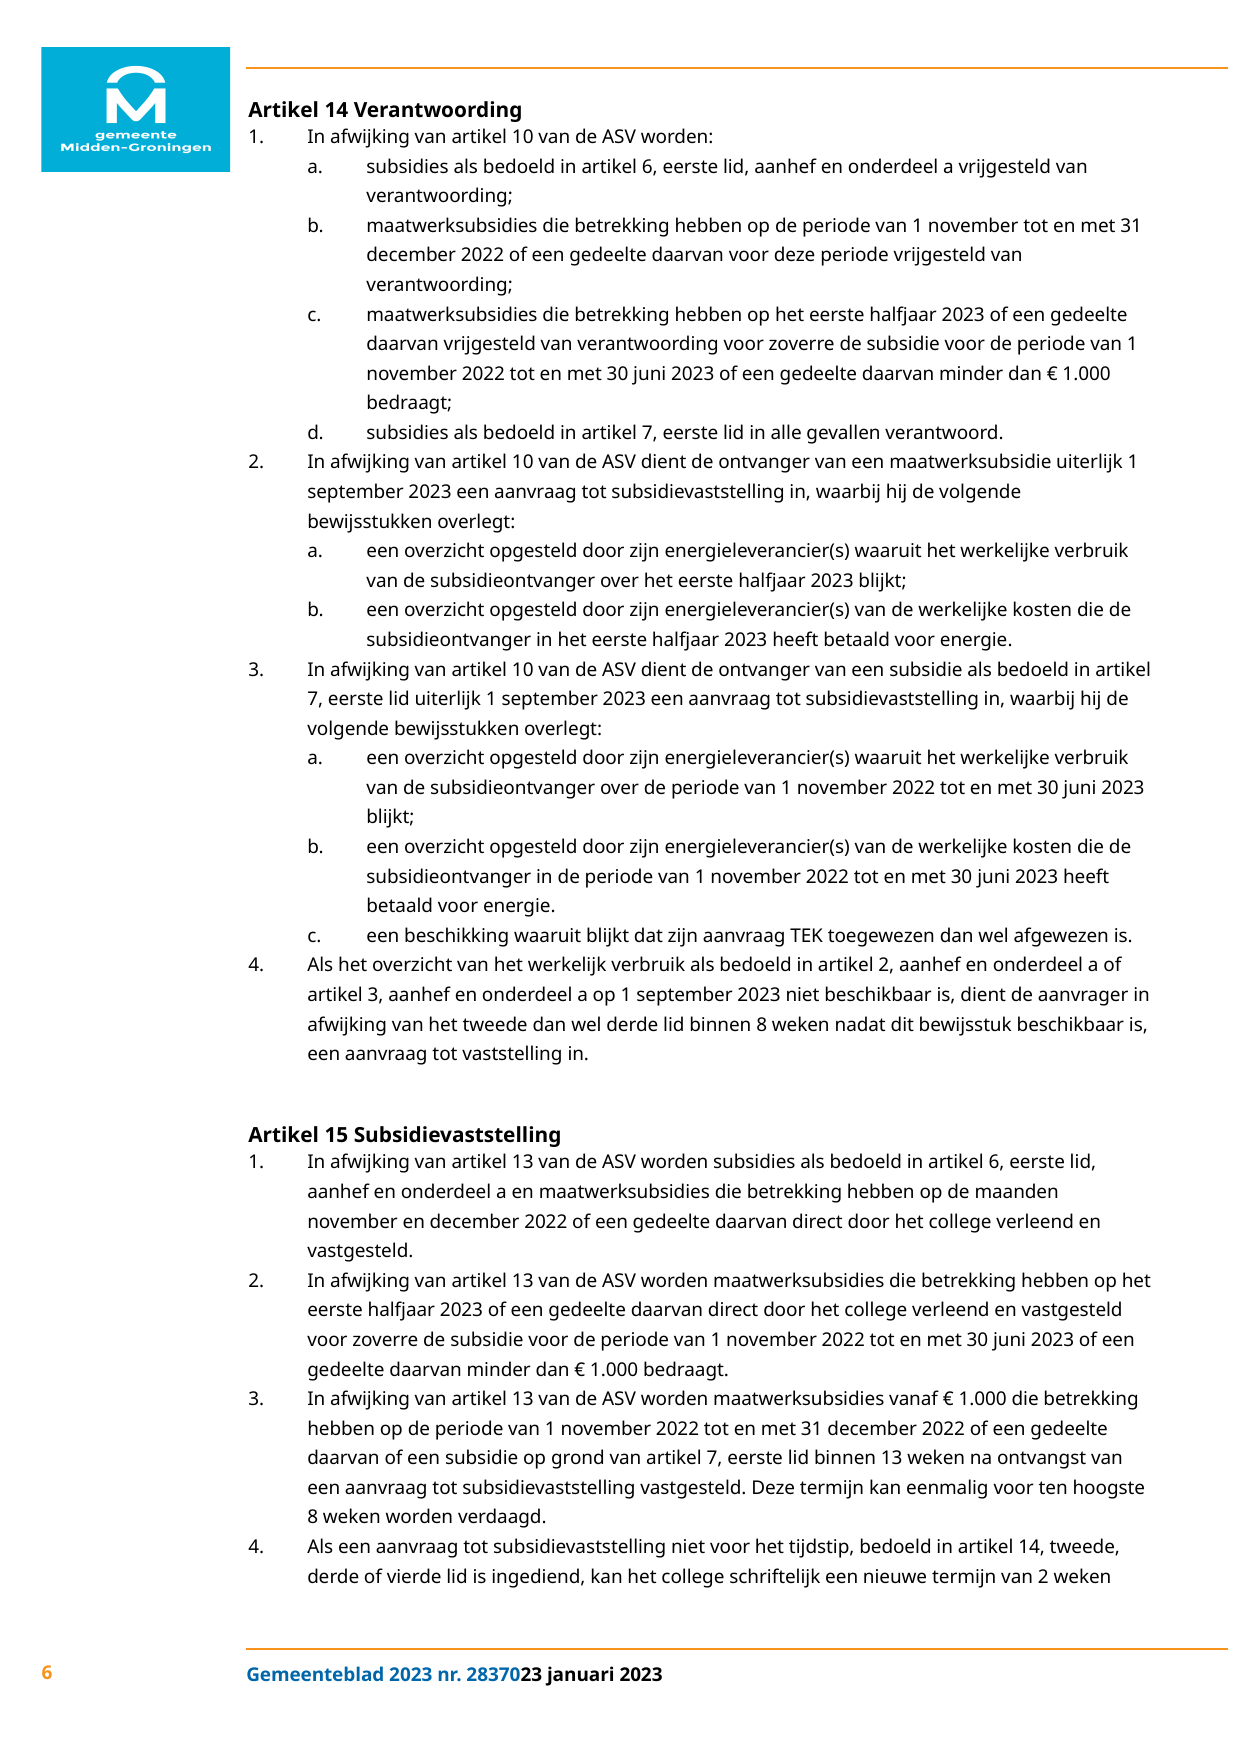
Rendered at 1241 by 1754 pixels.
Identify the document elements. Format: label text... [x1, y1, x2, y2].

list subsidies als bedoeld in artikel 6, eerste lid, aanhef en onderdeel a vrijgesteld van verantwoording; [307, 153, 1152, 208]
picture [108, 66, 164, 82]
list In afwijking van artikel 13 van de ASV worden subsidies als bedoeld in artikel 6, eerste lid, aanhef en onderdeel a en maatwerksubsidies die betrekking hebben op de maanden november en december 2022 of een gedeelte daarvan direct door het college verleend en vastgesteld. [248, 1149, 1152, 1263]
list een overzicht opgesteld door zijn energieleverancier(s) van de werkelijke kosten die de subsidieontvanger in het eerste halfjaar 2023 heeft betaald voor energie. [307, 597, 1152, 652]
list In afwijking van artikel 13 van de ASV worden maatwerksubsidies vanaf € 1.000 die betrekking hebben op de periode van 1 november 2022 tot en met 31 december 2022 of een gedeelte daarvan of een subsidie op grond van artikel 7, eerste lid binnen 13 weken na ontvangst van een aanvraag tot subsidievaststelling vastgesteld. Deze termijn kan eenmalig voor ten hoogste 8 weken worden verdaagd. [248, 1385, 1152, 1529]
text Artikel 14 Verantwoording [248, 95, 1152, 123]
list een overzicht opgesteld door zijn energieleverancier(s) waaruit het werkelijke verbruik van de subsidieontvanger over het eerste halfjaar 2023 blijkt; [307, 537, 1152, 593]
list In afwijking van artikel 10 van de ASV dient de ontvanger van een maatwerksubsidie uiterlijk 1 september 2023 een aanvraag tot subsidievaststelling in, waarbij hij de volgende bewijsstukken overlegt: [248, 449, 1152, 533]
picture [107, 89, 165, 122]
list maatwerksubsidies die betrekking hebben op de periode van 1 november tot en met 31 december 2022 of een gedeelte daarvan voor deze periode vrijgesteld van verantwoording; [307, 212, 1152, 297]
list In afwijking van artikel 10 van de ASV dient de ontvanger van een subsidie als bedoeld in artikel 7, eerste lid uiterlijk 1 september 2023 een aanvraag tot subsidievaststelling in, waarbij hij de volgende bewijsstukken overlegt: [248, 656, 1152, 741]
list een overzicht opgesteld door zijn energieleverancier(s) van de werkelijke kosten die de subsidieontvanger in de periode van 1 november 2022 tot en met 30 juni 2023 heeft betaald voor energie. [307, 833, 1152, 918]
list In afwijking van artikel 10 van de ASV worden: [248, 123, 1152, 149]
list subsidies als bedoeld in artikel 7, eerste lid in alle gevallen verantwoord. [307, 419, 1152, 445]
text Artikel 15 Subsidievaststelling [248, 1120, 1152, 1149]
list een overzicht opgesteld door zijn energieleverancier(s) waaruit het werkelijke verbruik van de subsidieontvanger over de periode van 1 november 2022 tot en met 30 juni 2023 blijkt; [307, 744, 1152, 829]
list een beschikking waaruit blijkt dat zijn aanvraag TEK toegewezen dan wel afgewezen is. [307, 922, 1152, 948]
picture [184, 146, 190, 153]
list Als een aanvraag tot subsidievaststelling niet voor het tijdstip, bedoeld in artikel 14, tweede, derde of vierde lid is ingediend, kan het college schriftelijk een nieuwe termijn van 2 weken [248, 1533, 1152, 1589]
list maatwerksubsidies die betrekking hebben op het eerste halfjaar 2023 of een gedeelte daarvan vrijgesteld van verantwoording voor zoverre de subsidie voor de periode van 1 november 2022 tot en met 30 juni 2023 of een gedeelte daarvan minder dan € 1.000 bedraagt; [307, 301, 1152, 415]
list In afwijking van artikel 13 van de ASV worden maatwerksubsidies die betrekking hebben op het eerste halfjaar 2023 of een gedeelte daarvan direct door het college verleend en vastgesteld voor zoverre de subsidie voor de periode van 1 november 2022 tot en met 30 juni 2023 of een gedeelte daarvan minder dan € 1.000 bedraagt. [248, 1267, 1152, 1382]
list Als het overzicht van het werkelijk verbruik als bedoeld in artikel 2, aanhef en onderdeel a of artikel 3, aanhef en onderdeel a op 1 september 2023 niet beschikbaar is, dient de aanvrager in afwijking van het tweede dan wel derde lid binnen 8 weken nadat dit bewijsstuk beschikbaar is, een aanvraag tot vaststelling in. [248, 952, 1152, 1066]
